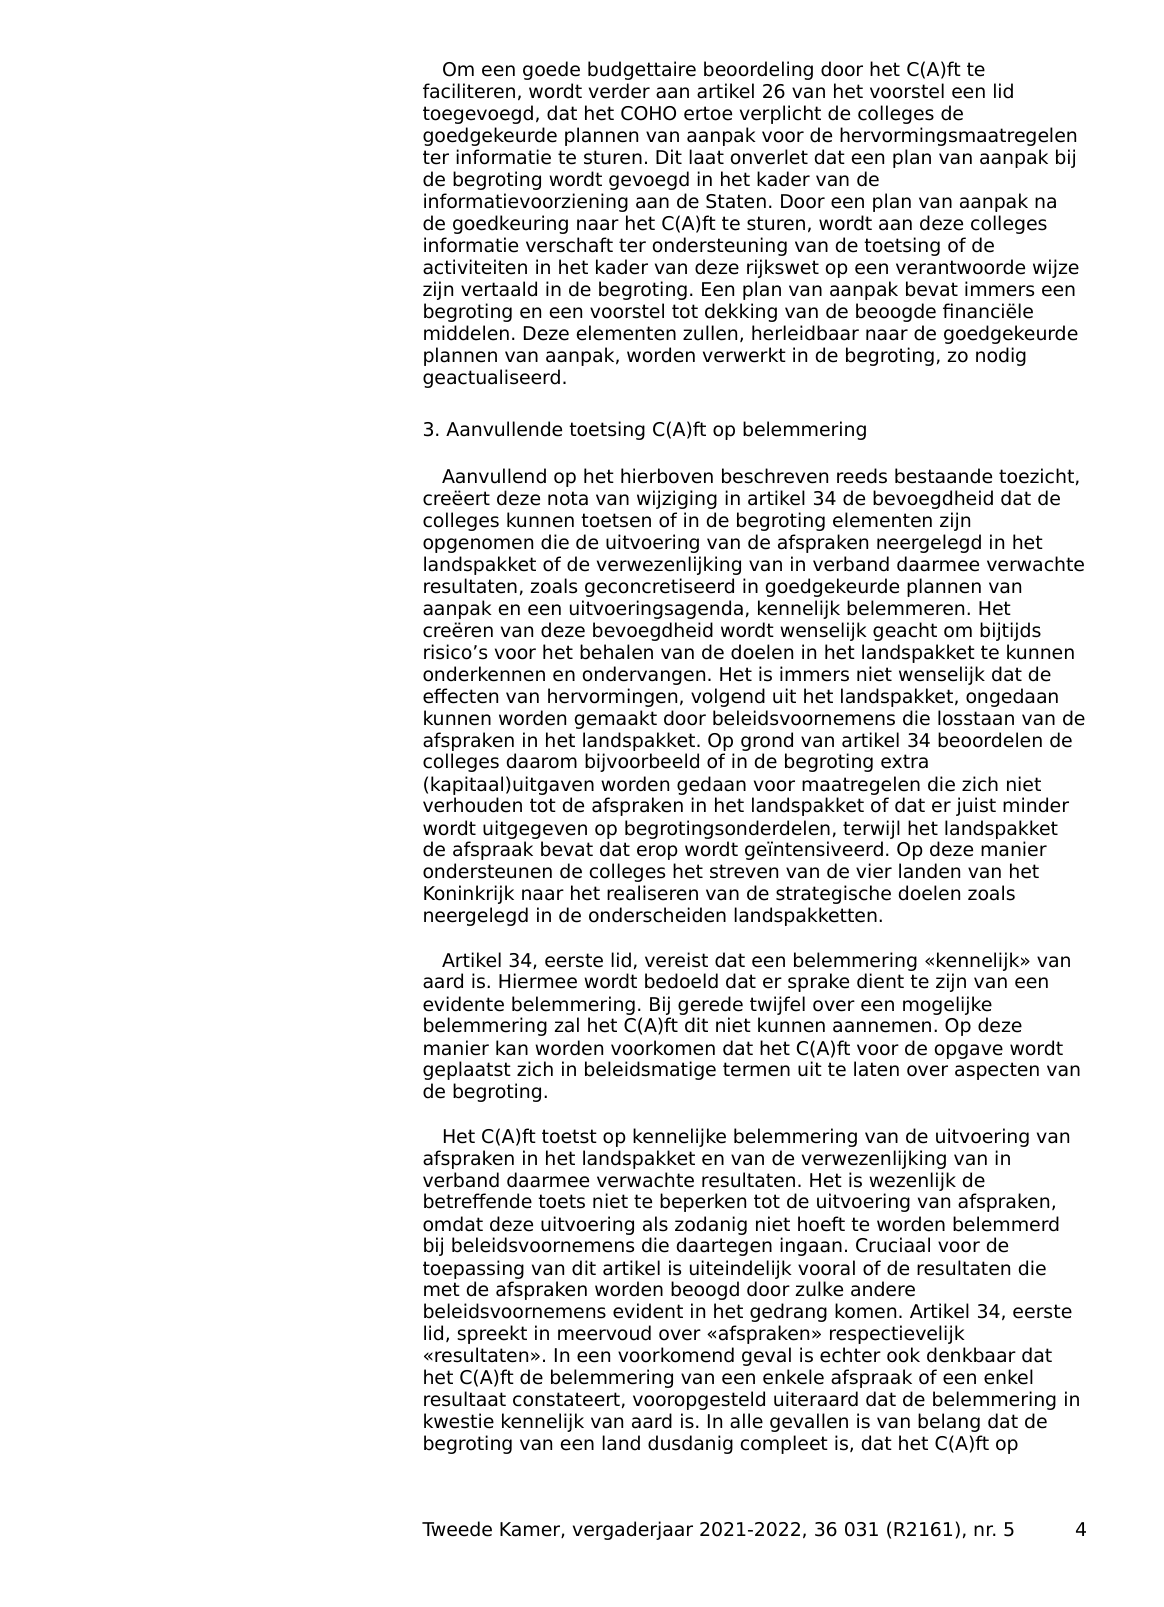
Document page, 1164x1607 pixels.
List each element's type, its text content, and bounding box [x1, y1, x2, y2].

text Om een goede budgettaire beoordeling door het C(A)ft te faciliteren, wordt verder aan artikel 26 van het voorstel een lid toegevoegd, dat het COHO ertoe verplicht de colleges de goedgekeurde plannen van aanpak voor de hervormingsmaatregelen ter informatie te sturen. Dit laat onverlet dat een plan van aanpak bij de begroting wordt gevoegd in het kader van de informatievoorziening aan de Staten. Door een plan van aanpak na de goedkeuring naar het C(A)ft te sturen, wordt aan deze colleges informatie verschaft ter ondersteuning van de toetsing of de activiteiten in het kader van deze rijkswet op een verantwoorde wijze zijn vertaald in de begroting. Een plan van aanpak bevat immers een begroting en een voorstel tot dekking van de beoogde financiële middelen. Deze elementen zullen, herleidbaar naar de goedgekeurde plannen van aanpak, worden verwerkt in de begroting, zo nodig geactualiseerd. [422, 59, 1087, 389]
text Artikel 34, eerste lid, vereist dat een belemmering «kennelijk» van aard is. Hiermee wordt bedoeld dat er sprake dient te zijn van een evidente belemmering. Bij gerede twijfel over een mogelijke belemmering zal het C(A)ft dit niet kunnen aannemen. Op deze manier kan worden voorkomen dat het C(A)ft voor de opgave wordt geplaatst zich in beleidsmatige termen uit te laten over aspecten van de begroting. [422, 949, 1087, 1103]
text Het C(A)ft toetst op kennelijke belemmering van de uitvoering van afspraken in het landspakket en van de verwezenlijking van in verband daarmee verwachte resultaten. Het is wezenlijk de betreffende toets niet te beperken tot de uitvoering van afspraken, omdat deze uitvoering als zodanig niet hoeft te worden belemmerd bij beleidsvoornemens die daartegen ingaan. Cruciaal voor de toepassing van dit artikel is uiteindelijk vooral of de resultaten die met de afspraken worden beoogd door zulke andere beleidsvoornemens evident in het gedrang komen. Artikel 34, eerste lid, spreekt in meervoud over «afspraken» respectievelijk «resultaten». In een voorkomend geval is echter ook denkbaar dat het C(A)ft de belemmering van een enkele afspraak of een enkel resultaat constateert, vooropgesteld uiteraard dat de belemmering in kwestie kennelijk van aard is. In alle gevallen is van belang dat de begroting van een land dusdanig compleet is, dat het C(A)ft op [422, 1126, 1087, 1455]
text Aanvullend op het hierboven beschreven reeds bestaande toezicht, creëert deze nota van wijziging in artikel 34 de bevoegdheid dat de colleges kunnen toetsen of in de begroting elementen zijn opgenomen die de uitvoering van de afspraken neergelegd in het landspakket of de verwezenlijking van in verband daarmee verwachte resultaten, zoals geconcretiseerd in goedgekeurde plannen van aanpak en een uitvoeringsagenda, kennelijk belemmeren. Het creëren van deze bevoegdheid wordt wenselijk geacht om bijtijds risico’s voor het behalen van de doelen in het landspakket te kunnen onderkennen en ondervangen. Het is immers niet wenselijk dat de effecten van hervormingen, volgend uit het landspakket, ongedaan kunnen worden gemaakt door beleidsvoornemens die losstaan van de afspraken in het landspakket. Op grond van artikel 34 beoordelen de colleges daarom bijvoorbeeld of in de begroting extra (kapitaal)uitgaven worden gedaan voor maatregelen die zich niet verhouden tot de afspraken in het landspakket of dat er juist minder wordt uitgegeven op begrotingsonderdelen, terwijl het landspakket de afspraak bevat dat erop wordt geïntensiveerd. Op deze manier ondersteunen de colleges het streven van de vier landen van het Koninkrijk naar het realiseren van de strategische doelen zoals neergelegd in de onderscheiden landspakketten. [422, 466, 1087, 927]
subtitle 3. Aanvullende toetsing C(A)ft op belemmering [422, 419, 1087, 441]
